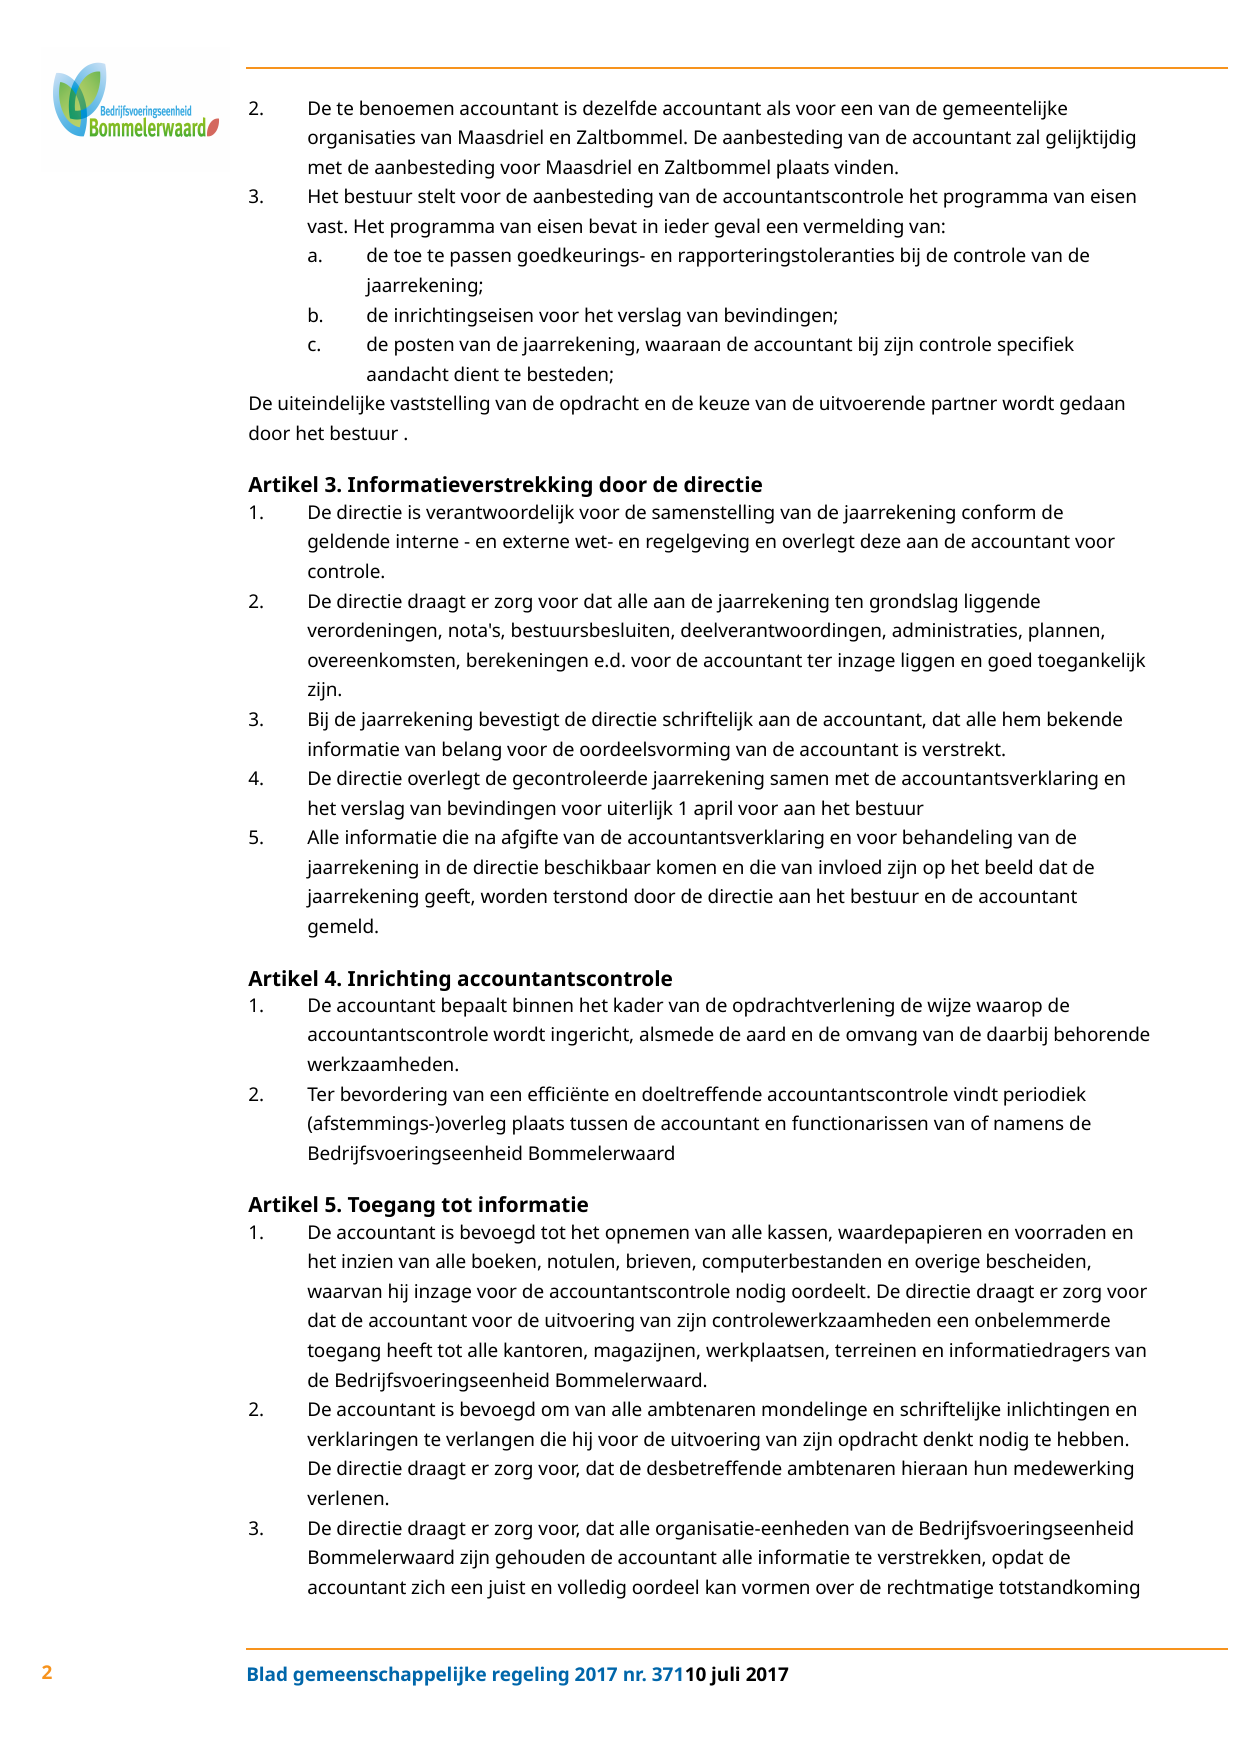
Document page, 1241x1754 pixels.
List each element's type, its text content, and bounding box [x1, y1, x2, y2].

list De directie draagt er zorg voor dat alle aan de jaarrekening ten grondslag liggende verordeningen, nota's, bestuursbesluiten, deelverantwoordingen, administraties, plannen, overeenkomsten, berekeningen e.d. voor de accountant ter inzage liggen en goed toegankelijk zijn. [248, 588, 1152, 702]
list De directie overlegt de gecontroleerde jaarrekening samen met de accountantsverklaring en het verslag van bevindingen voor uiterlijk 1 april voor aan het bestuur [248, 765, 1152, 821]
list Alle informatie die na afgifte van de accountantsverklaring en voor behandeling van de jaarrekening in de directie beschikbaar komen en die van invloed zijn op het beeld dat de jaarrekening geeft, worden terstond door de directie aan het bestuur en de accountant gemeld. [248, 824, 1152, 939]
text Artikel 5. Toegang tot informatie [248, 1190, 1152, 1219]
text Artikel 3. Informatieverstrekking door de directie [248, 471, 1152, 499]
list De accountant is bevoegd om van alle ambtenaren mondelinge en schriftelijke inlichtingen en verklaringen te verlangen die hij voor de uitvoering van zijn opdracht denkt nodig te hebben. De directie draagt er zorg voor, dat de desbetreffende ambtenaren hieraan hun medewerking verlenen. [248, 1396, 1152, 1511]
text De uiteindelijke vaststelling van de opdracht en de keuze van de uitvoerende partner wordt gedaan door het bestuur . [248, 391, 1152, 446]
list de posten van de jaarrekening, waaraan de accountant bij zijn controle specifiek aandacht dient te besteden; [307, 331, 1152, 387]
list Het bestuur stelt voor de aanbesteding van de accountantscontrole het programma van eisen vast. Het programma van eisen bevat in ieder geval een vermelding van: [248, 183, 1152, 239]
list De directie draagt er zorg voor, dat alle organisatie-eenheden van de Bedrijfsvoeringseenheid Bommelerwaard zijn gehouden de accountant alle informatie te verstrekken, opdat de accountant zich een juist en volledig oordeel kan vormen over de rechtmatige totstandkoming [248, 1515, 1152, 1599]
list de toe te passen goedkeurings- en rapporteringstoleranties bij de controle van de jaarrekening; [307, 243, 1152, 298]
list De directie is verantwoordelijk voor de samenstelling van de jaarrekening conform de geldende interne - en externe wet- en regelgeving en overlegt deze aan de accountant voor controle. [248, 499, 1152, 584]
list De accountant bepaalt binnen het kader van de opdrachtverlening de wijze waarop de accountantscontrole wordt ingericht, alsmede de aard en de omvang van de daarbij behorende werkzaamheden. [248, 992, 1152, 1077]
list Ter bevordering van een efficiënte en doeltreffende accountantscontrole vindt periodiek (afstemmings-)overleg plaats tussen de accountant en functionarissen van of namens de Bedrijfsvoeringseenheid Bommelerwaard [248, 1081, 1152, 1166]
text Artikel 4. Inrichting accountantscontrole [248, 964, 1152, 992]
list Bij de jaarrekening bevestigt de directie schriftelijk aan de accountant, dat alle hem bekende informatie van belang voor de oordeelsvorming van de accountant is verstrekt. [248, 706, 1152, 761]
list de inrichtingseisen voor het verslag van bevindingen; [307, 302, 1152, 328]
picture [41, 47, 231, 172]
list De accountant is bevoegd tot het opnemen van alle kassen, waardepapieren en voorraden en het inzien van alle boeken, notulen, brieven, computerbestanden en overige bescheiden, waarvan hij inzage voor de accountantscontrole nodig oordeelt. De directie draagt er zorg voor dat de accountant voor de uitvoering van zijn controlewerkzaamheden een onbelemmerde toegang heeft tot alle kantoren, magazijnen, werkplaatsen, terreinen en informatiedragers van de Bedrijfsvoeringseenheid Bommelerwaard. [248, 1219, 1152, 1392]
list De te benoemen accountant is dezelfde accountant als voor een van de gemeentelijke organisaties van Maasdriel en Zaltbommel. De aanbesteding van de accountant zal gelijktijdig met de aanbesteding voor Maasdriel en Zaltbommel plaats vinden. [248, 95, 1152, 180]
